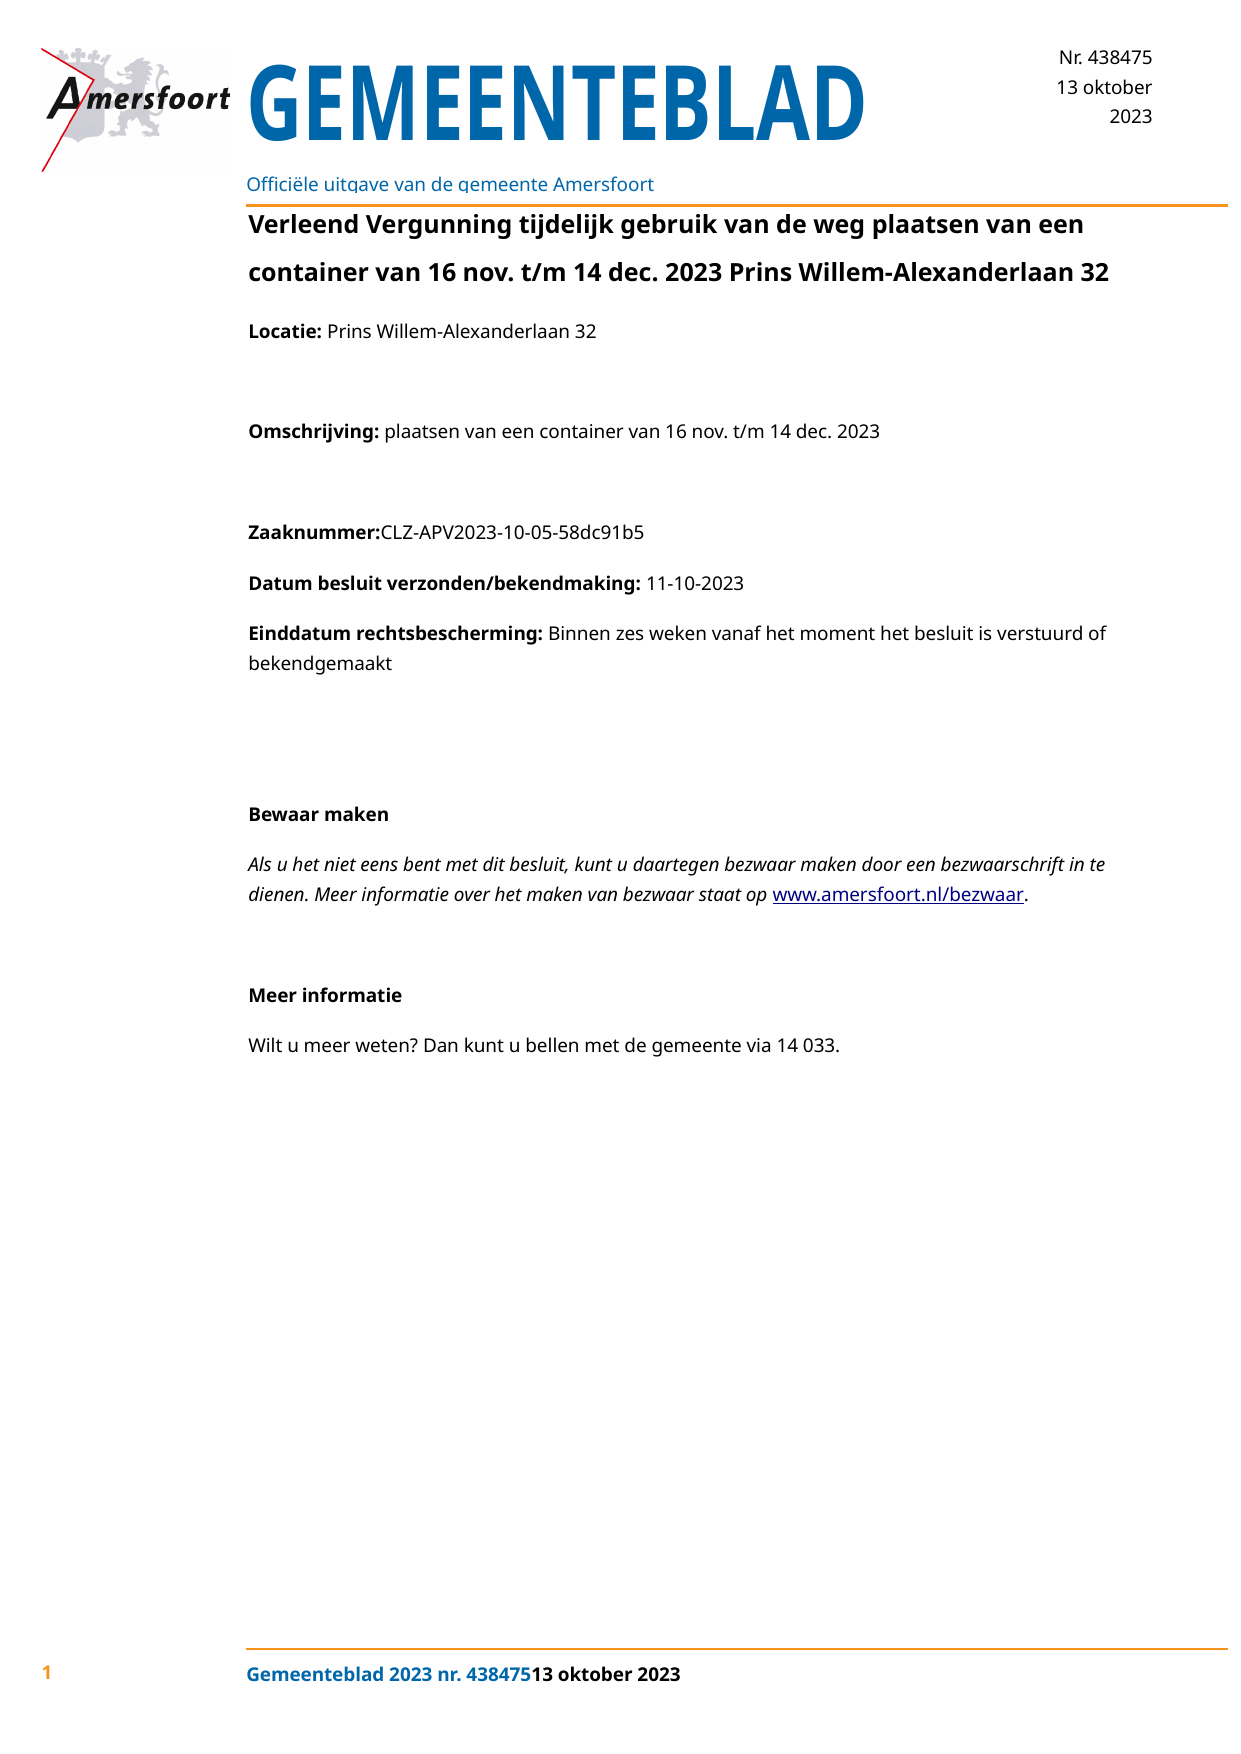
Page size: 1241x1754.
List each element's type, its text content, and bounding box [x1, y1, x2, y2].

text Als u het niet eens bent met dit besluit, kunt u daartegen bezwaar maken door een bezwaarschrift in te dienen. Meer informatie over het maken van bezwaar staat op www.amersfoort.nl/bezwaar. [248, 852, 1152, 907]
text Bewaar maken [248, 801, 1152, 827]
text Locatie: Prins Willem-Alexanderlaan 32 [248, 318, 1152, 344]
text Verleend Vergunning tijdelijk gebruik van de weg plaatsen van een container van 16 nov. t/m 14 dec. 2023 Prins Willem-Alexanderlaan 32 [248, 207, 1152, 288]
text Einddatum rechtsbescherming: Binnen zes weken vanaf het moment het besluit is verstuurd of bekendgemaakt [248, 620, 1152, 676]
text Datum besluit verzonden/bekendmaking: 11-10-2023 [248, 570, 1152, 596]
text Wilt u meer weten? Dan kunt u bellen met de gemeente via 14 033. [248, 1032, 1152, 1058]
text Meer informatie [248, 982, 1152, 1008]
picture [41, 47, 231, 172]
text Omschrijving: plaatsen van een container van 16 nov. t/m 14 dec. 2023 [248, 419, 1152, 444]
text Zaaknummer:CLZ-APV2023-10-05-58dc91b5 [248, 519, 1152, 545]
